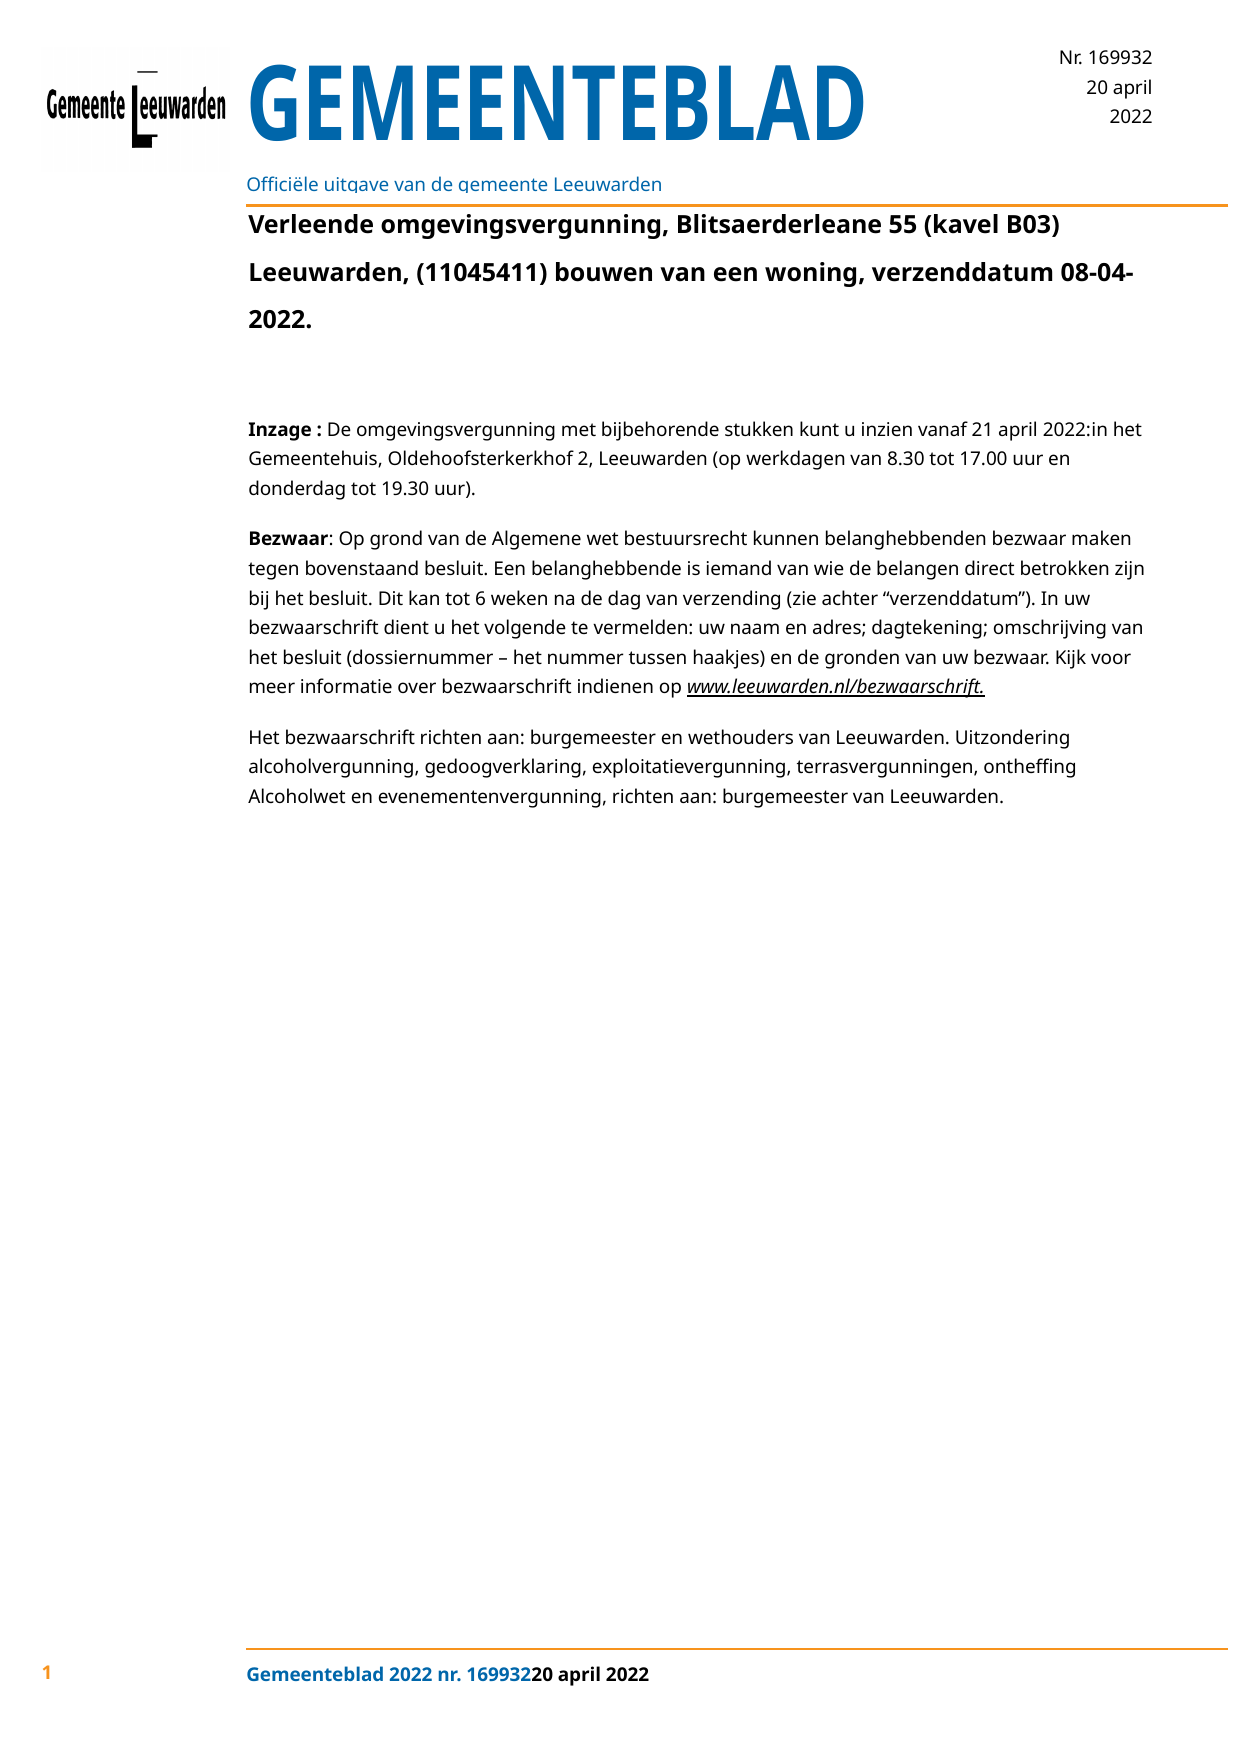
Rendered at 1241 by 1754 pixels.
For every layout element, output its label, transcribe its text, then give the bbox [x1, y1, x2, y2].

text Bezwaar: Op grond van de Algemene wet bestuursrecht kunnen belanghebbenden bezwaar maken tegen bovenstaand besluit. Een belanghebbende is iemand van wie de belangen direct betrokken zijn bij het besluit. Dit kan tot 6 weken na de dag van verzending (zie achter “verzenddatum”). In uw bezwaarschrift dient u het volgende te vermelden: uw naam en adres; dagtekening; omschrijving van het besluit (dossiernummer – het nummer tussen haakjes) en de gronden van uw bezwaar. Kijk voor meer informatie over bezwaarschrift indienen op www.leeuwarden.nl/bezwaarschrift. [248, 526, 1152, 699]
picture [41, 47, 231, 172]
text Inzage : De omgevingsvergunning met bijbehorende stukken kunt u inzien vanaf 21 april 2022:in het Gemeentehuis, Oldehoofsterkerkhof 2, Leeuwarden (op werkdagen van 8.30 tot 17.00 uur en donderdag tot 19.30 uur). [248, 416, 1152, 501]
text Verleende omgevingsvergunning, Blitsaerderleane 55 (kavel B03) Leeuwarden, (11045411) bouwen van een woning, verzenddatum 08-04-2022. [248, 207, 1152, 336]
text Het bezwaarschrift richten aan: burgemeester en wethouders van Leeuwarden. Uitzondering alcoholvergunning, gedoogverklaring, exploitatievergunning, terrasvergunningen, ontheffing Alcoholwet en evenementenvergunning, richten aan: burgemeester van Leeuwarden. [248, 724, 1152, 809]
